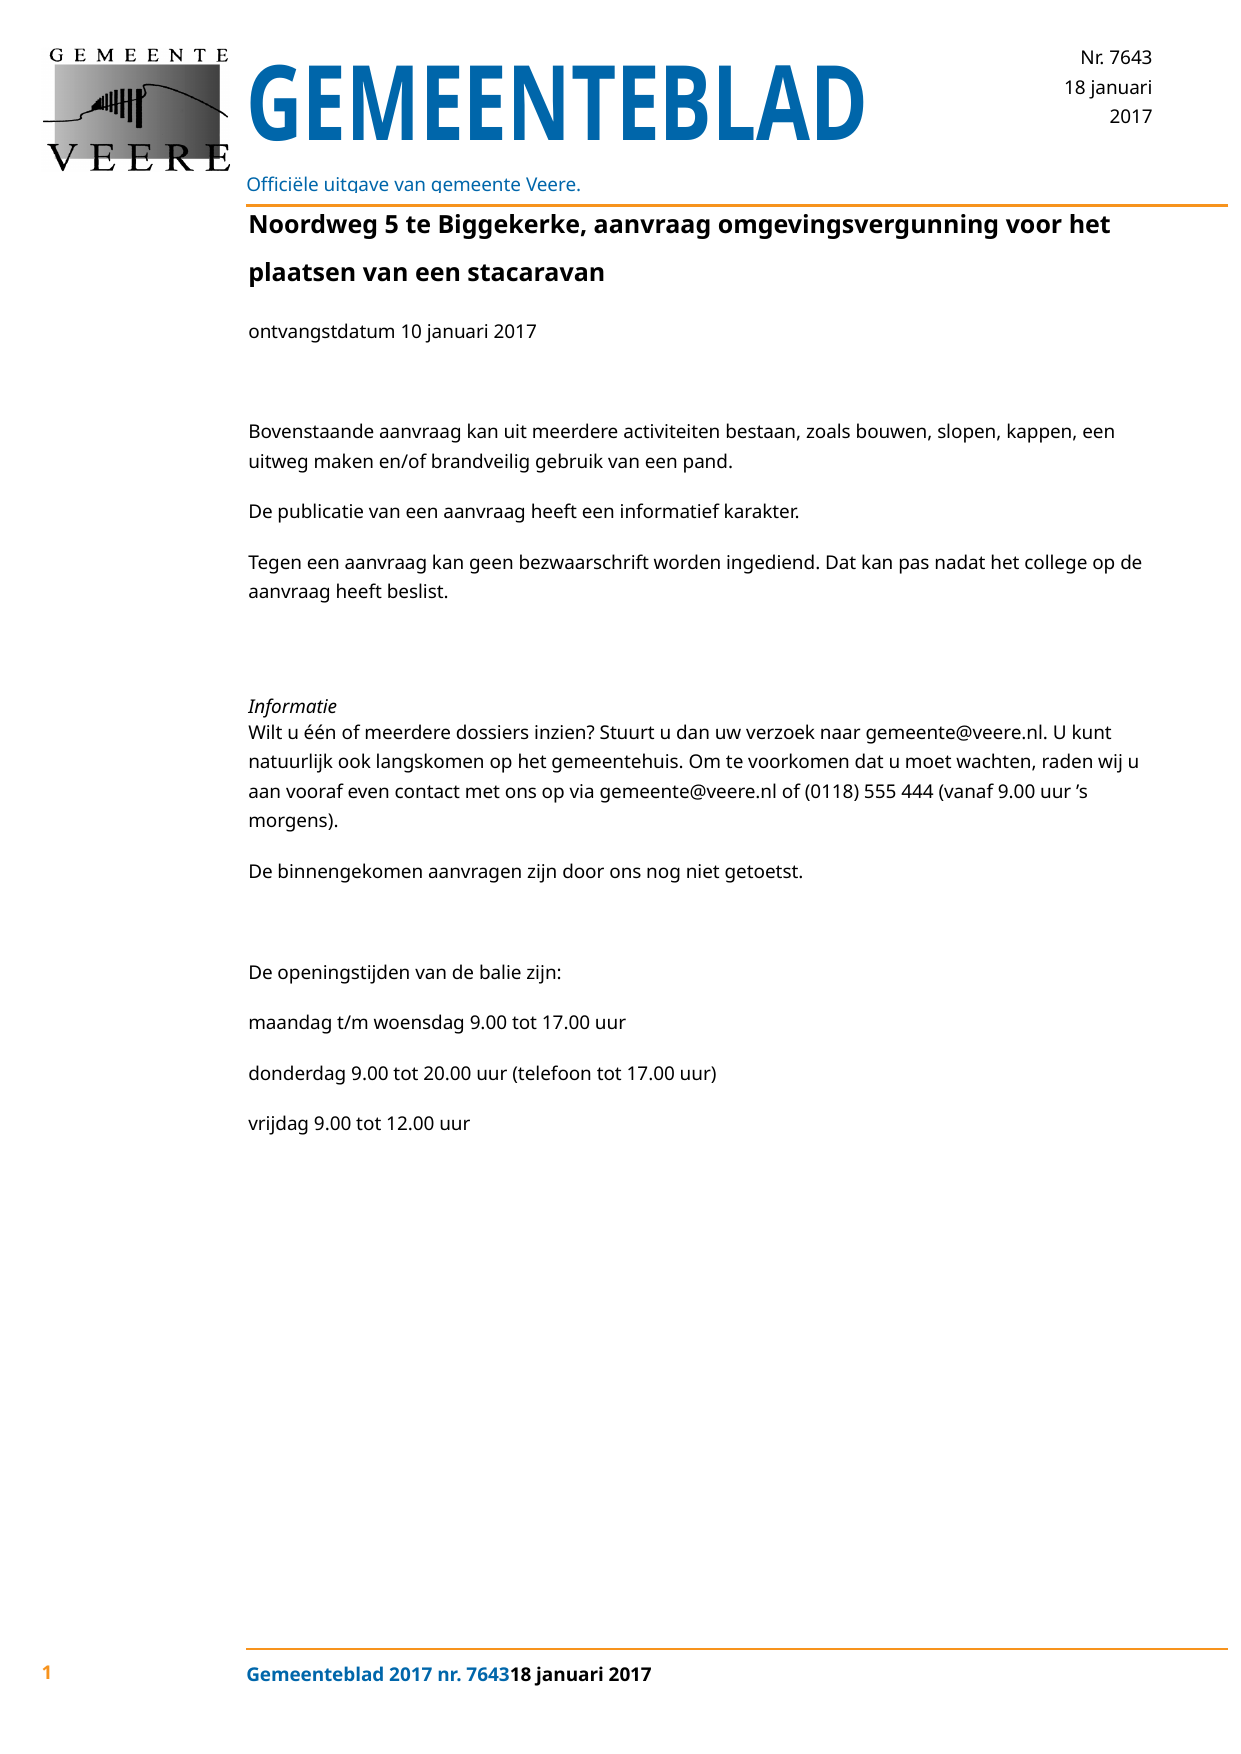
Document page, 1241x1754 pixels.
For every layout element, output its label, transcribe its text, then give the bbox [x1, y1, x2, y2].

text Wilt u één of meerdere dossiers inzien? Stuurt u dan uw verzoek naar gemeente@veere.nl. U kunt natuurlijk ook langskomen op het gemeentehuis. Om te voorkomen dat u moet wachten, raden wij u aan vooraf even contact met ons op via gemeente@veere.nl of (0118) 555 444 (vanaf 9.00 uur ’s morgens). [248, 719, 1152, 833]
text Noordweg 5 te Biggekerke, aanvraag omgevingsvergunning voor het plaatsen van een stacaravan [248, 207, 1152, 288]
text Tegen een aanvraag kan geen bezwaarschrift worden ingediend. Dat kan pas nadat het college op de aanvraag heeft beslist. [248, 549, 1152, 604]
text De publicatie van een aanvraag heeft een informatief karakter. [248, 499, 1152, 524]
text Informatie [248, 693, 1152, 719]
text De openingstijden van de balie zijn: [248, 959, 1152, 984]
text donderdag 9.00 tot 20.00 uur (telefoon tot 17.00 uur) [248, 1060, 1152, 1085]
text vrijdag 9.00 tot 12.00 uur [248, 1110, 1152, 1136]
text De binnengekomen aanvragen zijn door ons nog niet getoetst. [248, 858, 1152, 884]
picture [41, 47, 231, 172]
text ontvangstdatum 10 januari 2017 [248, 318, 1152, 344]
text Bovenstaande aanvraag kan uit meerdere activiteiten bestaan, zoals bouwen, slopen, kappen, een uitweg maken en/of brandveilig gebruik van een pand. [248, 419, 1152, 474]
text maandag t/m woensdag 9.00 tot 17.00 uur [248, 1009, 1152, 1035]
